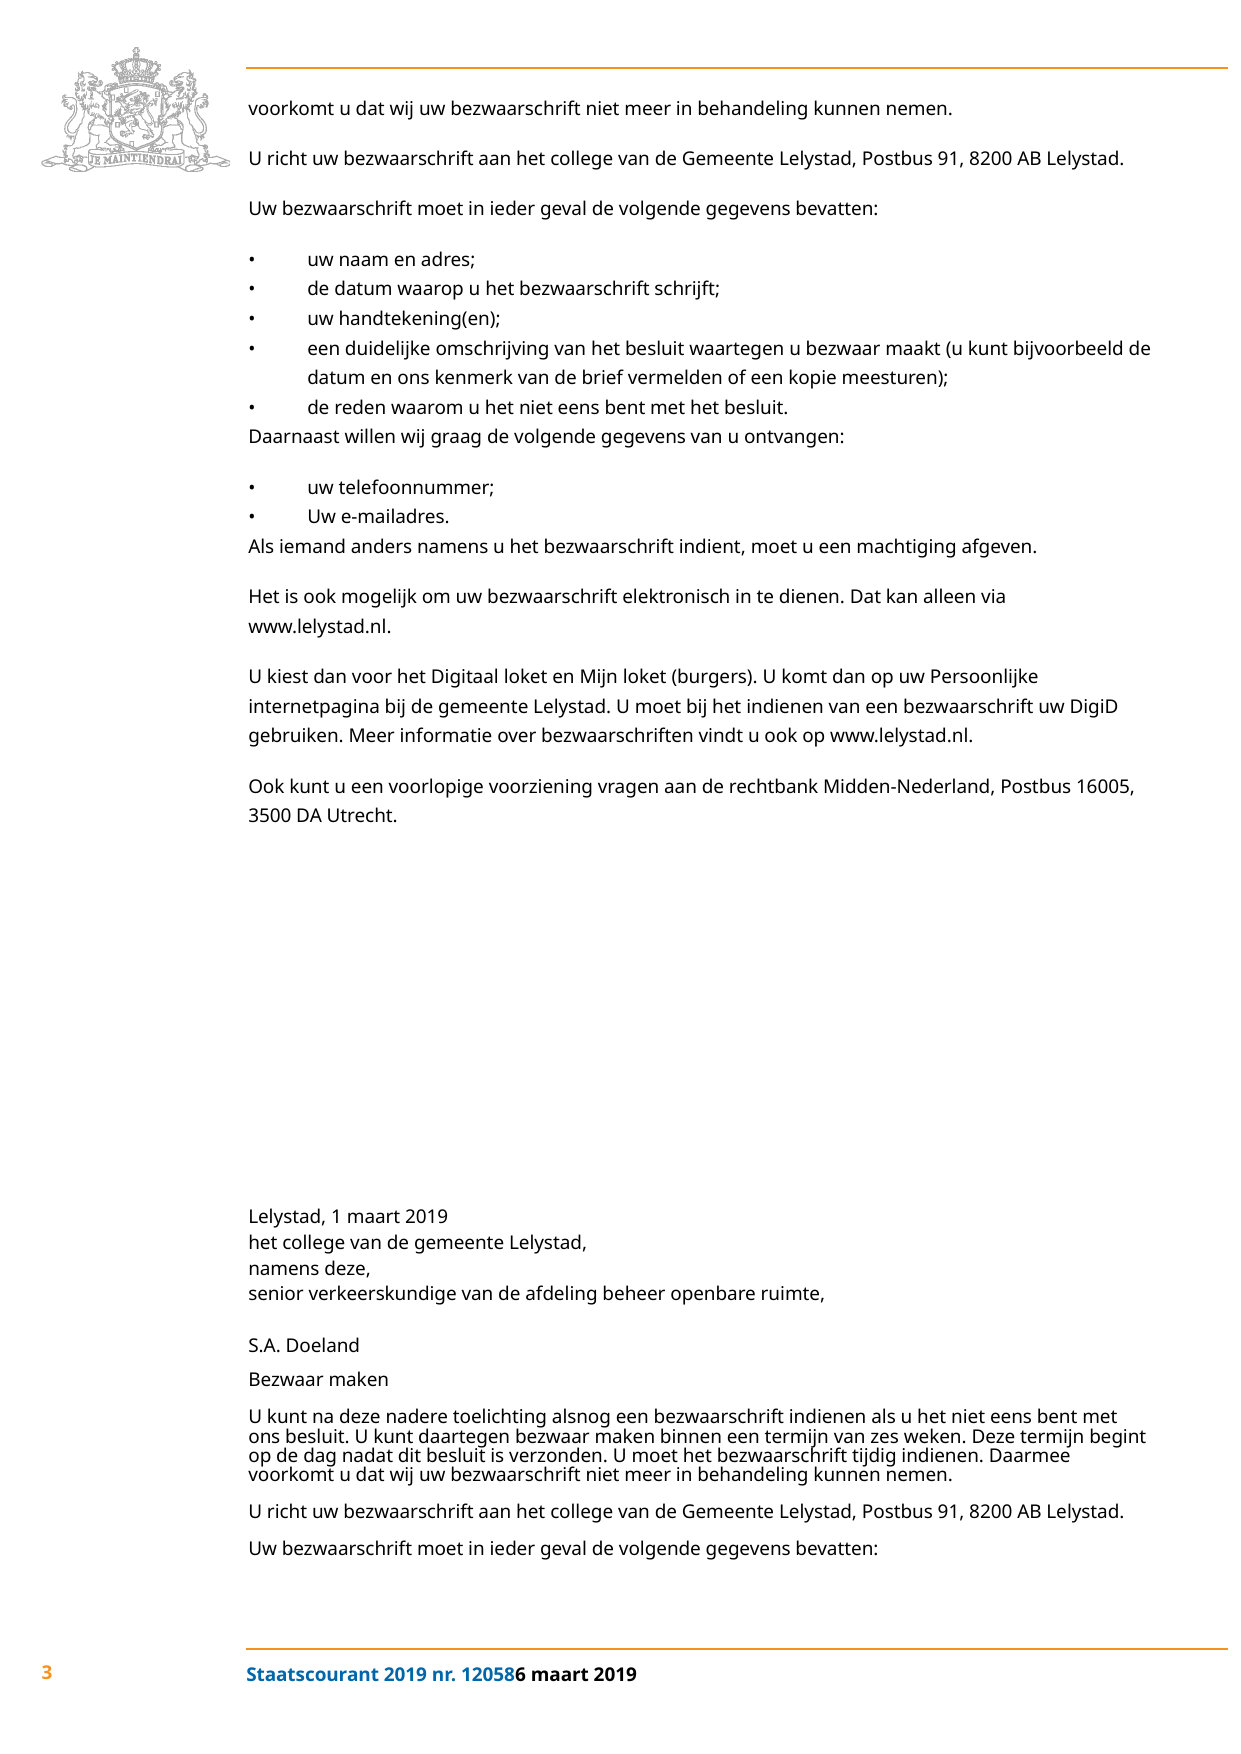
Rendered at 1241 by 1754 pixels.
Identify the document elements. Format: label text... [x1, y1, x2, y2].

text S.A. Doeland [248, 1332, 1152, 1358]
list uw handtekening(en); [248, 305, 1152, 331]
text U richt uw bezwaarschrift aan het college van de Gemeente Lelystad, Postbus 91, 8200 AB Lelystad. [248, 145, 1152, 171]
list uw naam en adres; [248, 246, 1152, 272]
text het college van de gemeente Lelystad, [248, 1229, 1152, 1255]
picture [41, 47, 231, 172]
text U richt uw bezwaarschrift aan het college van de Gemeente Lelystad, Postbus 91, 8200 AB Lelystad. [248, 1503, 1152, 1522]
text voorkomt u dat wij uw bezwaarschrift niet meer in behandeling kunnen nemen. [248, 95, 1152, 121]
text Als iemand anders namens u het bezwaarschrift indient, moet u een machtiging afgeven. [248, 533, 1152, 559]
text Lelystad, 1 maart 2019 [248, 1203, 1152, 1229]
text Bezwaar maken [248, 1371, 1152, 1391]
text Het is ook mogelijk om uw bezwaarschrift elektronisch in te dienen. Dat kan alleen via www.lelystad.nl. [248, 583, 1152, 639]
text Ook kunt u een voorlopige voorziening vragen aan de rechtbank Midden-Nederland, Postbus 16005, 3500 DA Utrecht. [248, 773, 1152, 828]
text namens deze, [248, 1255, 1152, 1281]
text senior verkeerskundige van de afdeling beheer openbare ruimte, [248, 1281, 1152, 1306]
list de datum waarop u het bezwaarschrift schrijft; [248, 276, 1152, 301]
list de reden waarom u het niet eens bent met het besluit. [248, 394, 1152, 420]
list Uw e-mailadres. [248, 503, 1152, 529]
text U kiest dan voor het Digitaal loket en Mijn loket (burgers). U komt dan op uw Persoonlijke internetpagina bij de gemeente Lelystad. U moet bij het indienen van een bezwaarschrift uw DigiD gebruiken. Meer informatie over bezwaarschriften vindt u ook op www.lelystad.nl. [248, 663, 1152, 748]
text Daarnaast willen wij graag de volgende gegevens van u ontvangen: [248, 423, 1152, 449]
list een duidelijke omschrijving van het besluit waartegen u bezwaar maakt (u kunt bijvoorbeeld de datum en ons kenmerk van de brief vermelden of een kopie meesturen); [248, 335, 1152, 390]
text Uw bezwaarschrift moet in ieder geval de volgende gegevens bevatten: [248, 196, 1152, 221]
text Uw bezwaarschrift moet in ieder geval de volgende gegevens bevatten: [248, 1540, 1152, 1559]
list uw telefoonnummer; [248, 474, 1152, 500]
text U kunt na deze nadere toelichting alsnog een bezwaarschrift indienen als u het niet eens bent met ons besluit. U kunt daartegen bezwaar maken binnen een termijn van zes weken. Deze termijn begint op de dag nadat dit besluit is verzonden. U moet het bezwaarschrift tijdig indienen. Daarmee voorkomt u dat wij uw bezwaarschrift niet meer in behandeling kunnen nemen. [248, 1408, 1152, 1486]
